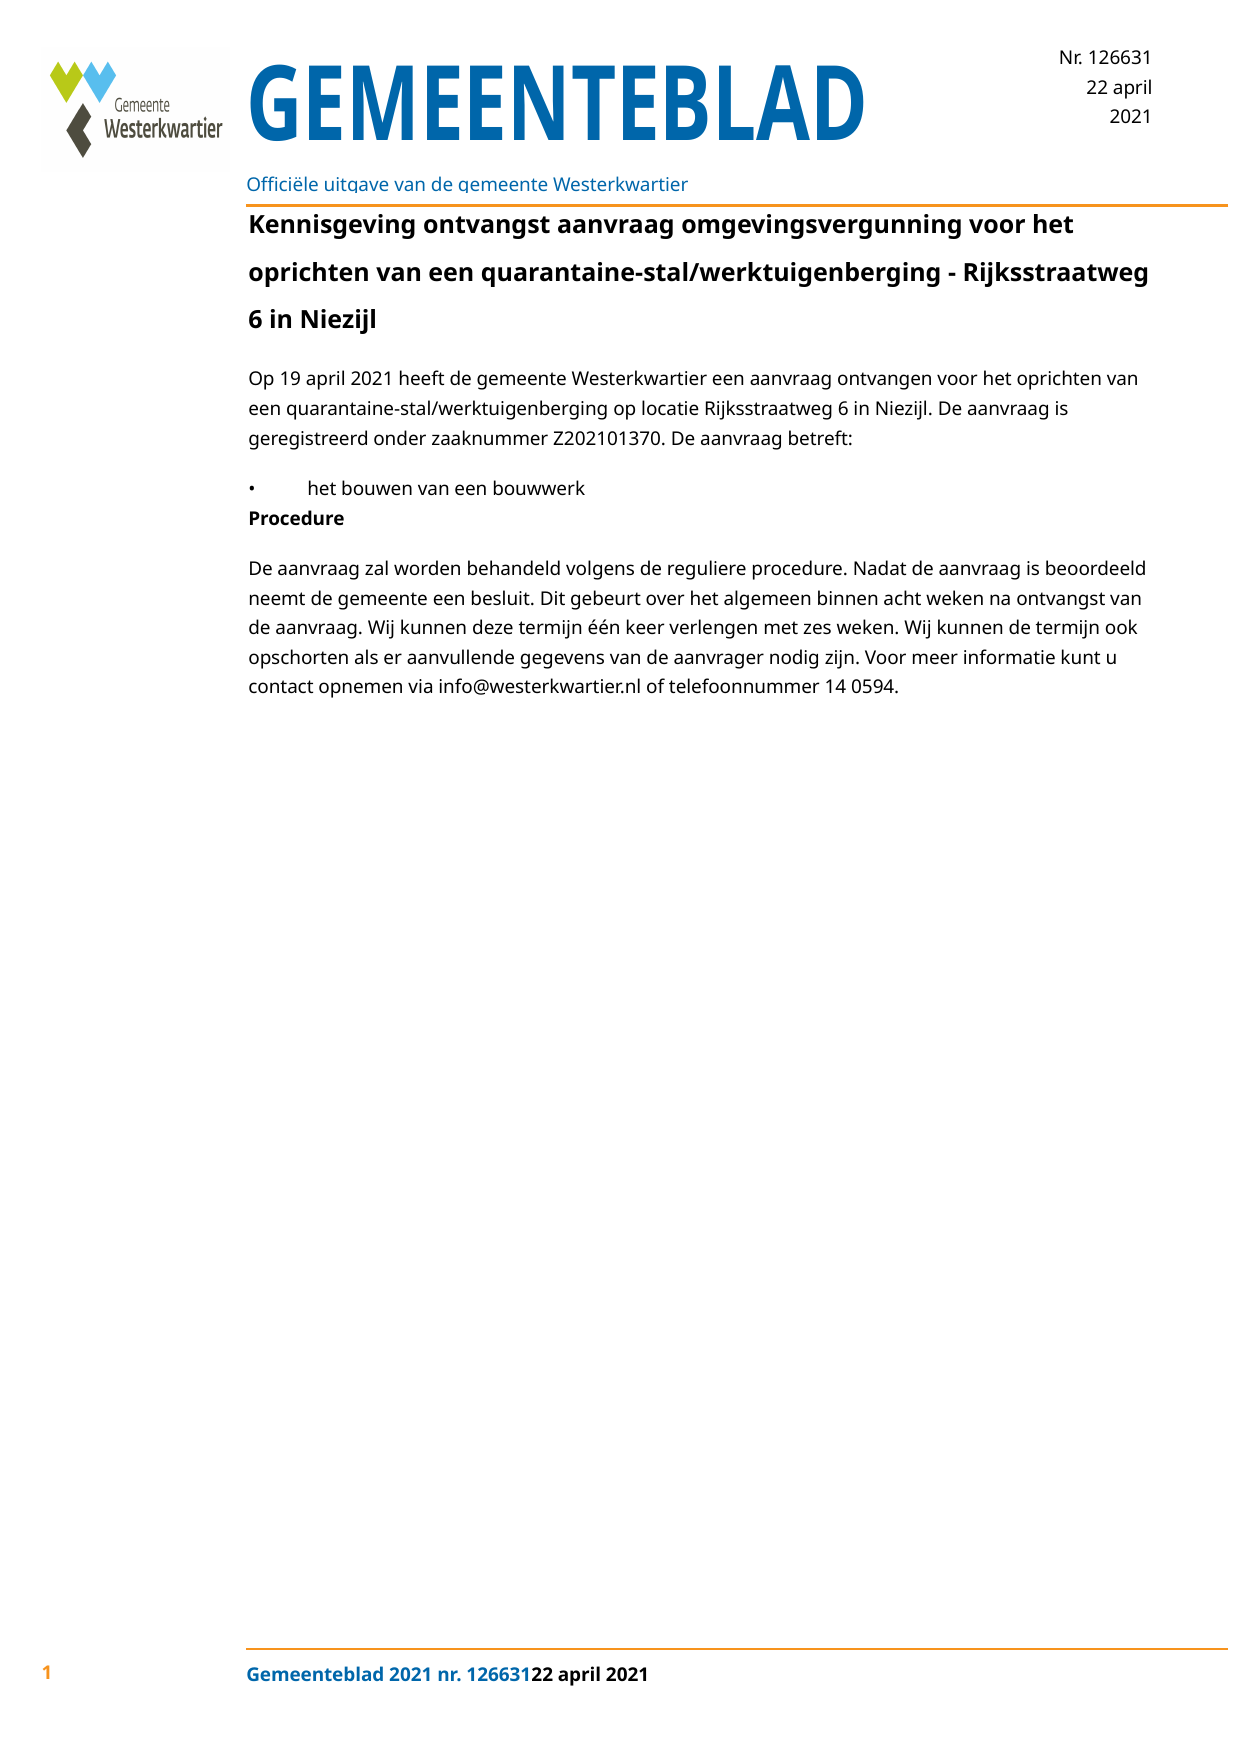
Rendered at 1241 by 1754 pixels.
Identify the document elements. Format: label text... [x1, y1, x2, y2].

text Kennisgeving ontvangst aanvraag omgevingsvergunning voor het oprichten van een quarantaine-stal/werktuigenberging - Rijksstraatweg 6 in Niezijl [248, 207, 1152, 336]
text De aanvraag zal worden behandeld volgens de reguliere procedure. Nadat de aanvraag is beoordeeld neemt de gemeente een besluit. Dit gebeurt over het algemeen binnen acht weken na ontvangst van de aanvraag. Wij kunnen deze termijn één keer verlengen met zes weken. Wij kunnen de termijn ook opschorten als er aanvullende gegevens van de aanvrager nodig zijn. Voor meer informatie kunt u contact opnemen via info@westerkwartier.nl of telefoonnummer 14 0594. [248, 555, 1152, 699]
text Op 19 april 2021 heeft de gemeente Westerkwartier een aanvraag ontvangen voor het oprichten van een quarantaine-stal/werktuigenberging op locatie Rijksstraatweg 6 in Niezijl. De aanvraag is geregistreerd onder zaaknummer Z202101370. De aanvraag betreft: [248, 366, 1152, 450]
picture [41, 47, 231, 172]
text Procedure [248, 505, 1152, 530]
list het bouwen van een bouwwerk [248, 475, 1152, 501]
